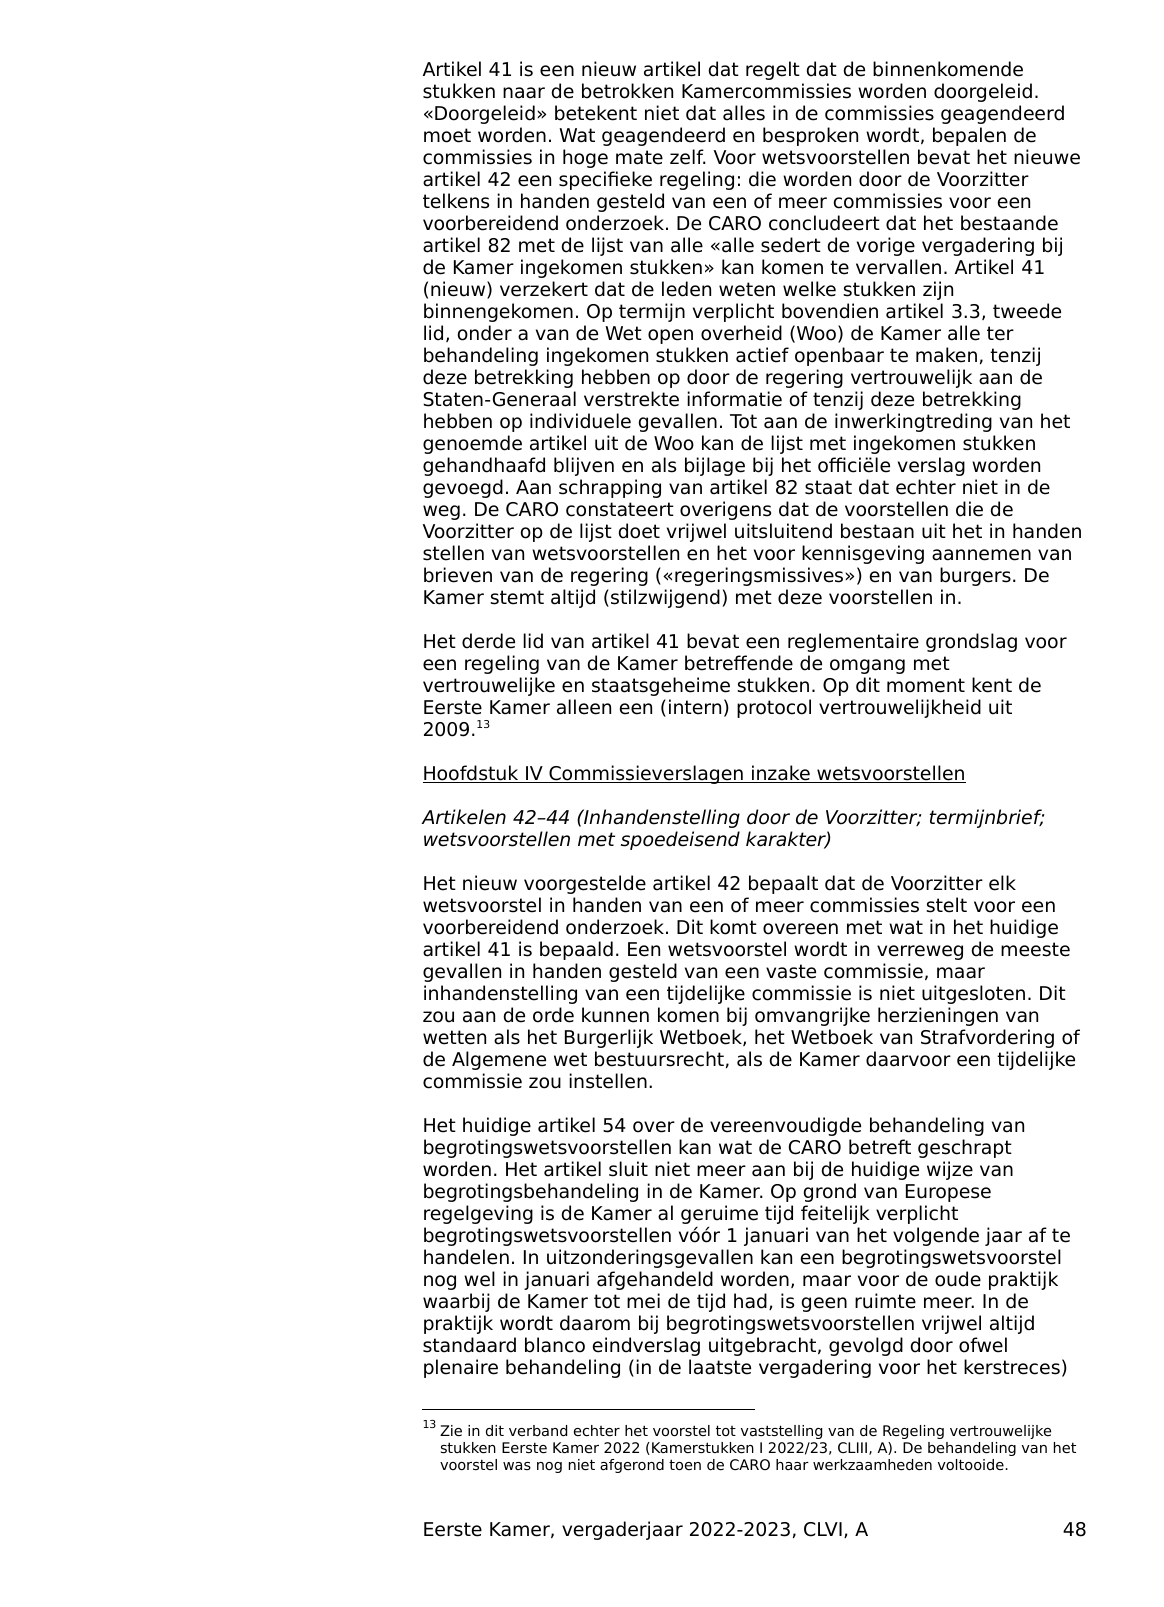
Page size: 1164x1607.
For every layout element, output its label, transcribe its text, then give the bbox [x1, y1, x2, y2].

text Het derde lid van artikel 41 bevat een reglementaire grondslag voor een regeling van de Kamer betreffende de omgang met vertrouwelijke en staatsgeheime stukken. Op dit moment kent de Eerste Kamer alleen een (intern) protocol vertrouwelijkheid uit 2009. [422, 631, 1087, 741]
subtitle Artikelen 42–44 (Inhandenstelling door de Voorzitter; termijnbrief; wetsvoorstellen met spoedeisend karakter) [422, 807, 1087, 851]
subtitle Hoofdstuk IV Commissieverslagen inzake wetsvoorstellen [422, 763, 1087, 785]
text Artikel 41 is een nieuw artikel dat regelt dat de binnenkomende stukken naar de betrokken Kamercommissies worden doorgeleid. «Doorgeleid» betekent niet dat alles in de commissies geagendeerd moet worden. Wat geagendeerd en besproken wordt, bepalen de commissies in hoge mate zelf. Voor wetsvoorstellen bevat het nieuwe artikel 42 een specifieke regeling: die worden door de Voorzitter telkens in handen gesteld van een of meer commissies voor een voorbereidend onderzoek. De CARO concludeert dat het bestaande artikel 82 met de lijst van alle «alle sedert de vorige vergadering bij de Kamer ingekomen stukken» kan komen te vervallen. Artikel 41 (nieuw) verzekert dat de leden weten welke stukken zijn binnengekomen. Op termijn verplicht bovendien artikel 3.3, tweede lid, onder a van de Wet open overheid (Woo) de Kamer alle ter behandeling ingekomen stukken actief openbaar te maken, tenzij deze betrekking hebben op door de regering vertrouwelijk aan de Staten-Generaal verstrekte informatie of tenzij deze betrekking hebben op individuele gevallen. Tot aan de inwerkingtreding van het genoemde artikel uit de Woo kan de lijst met ingekomen stukken gehandhaafd blijven en als bijlage bij het officiële verslag worden gevoegd. Aan schrapping van artikel 82 staat dat echter niet in de weg. De CARO constateert overigens dat de voorstellen die de Voorzitter op de lijst doet vrijwel uitsluitend bestaan uit het in handen stellen van wetsvoorstellen en het voor kennisgeving aannemen van brieven van de regering («regeringsmissives») en van burgers. De Kamer stemt altijd (stilzwijgend) met deze voorstellen in. [422, 59, 1087, 608]
text Zie in dit verband echter het voorstel tot vaststelling van de Regeling vertrouwelijke stukken Eerste Kamer 2022 (Kamerstukken I 2022/23, CLIII, A). De behandeling van het voorstel was nog niet afgerond toen de CARO haar werkzaamheden voltooide. [422, 1418, 1087, 1474]
text Het nieuw voorgestelde artikel 42 bepaalt dat de Voorzitter elk wetsvoorstel in handen van een of meer commissies stelt voor een voorbereidend onderzoek. Dit komt overeen met wat in het huidige artikel 41 is bepaald. Een wetsvoorstel wordt in verreweg de meeste gevallen in handen gesteld van een vaste commissie, maar inhandenstelling van een tijdelijke commissie is niet uitgesloten. Dit zou aan de orde kunnen komen bij omvangrijke herzieningen van wetten als het Burgerlijk Wetboek, het Wetboek van Strafvordering of de Algemene wet bestuursrecht, als de Kamer daarvoor een tijdelijke commissie zou instellen. [422, 873, 1087, 1093]
text Het huidige artikel 54 over de vereenvoudigde behandeling van begrotingswetsvoorstellen kan wat de CARO betreft geschrapt worden. Het artikel sluit niet meer aan bij de huidige wijze van begrotingsbehandeling in de Kamer. Op grond van Europese regelgeving is de Kamer al geruime tijd feitelijk verplicht begrotingswetsvoorstellen vóór 1 januari van het volgende jaar af te handelen. In uitzonderingsgevallen kan een begrotingswetsvoorstel nog wel in januari afgehandeld worden, maar voor de oude praktijk waarbij de Kamer tot mei de tijd had, is geen ruimte meer. In de praktijk wordt daarom bij begrotingswetsvoorstellen vrijwel altijd standaard blanco eindverslag uitgebracht, gevolgd door ofwel plenaire behandeling (in de laatste vergadering voor het kerstreces) [422, 1115, 1087, 1379]
